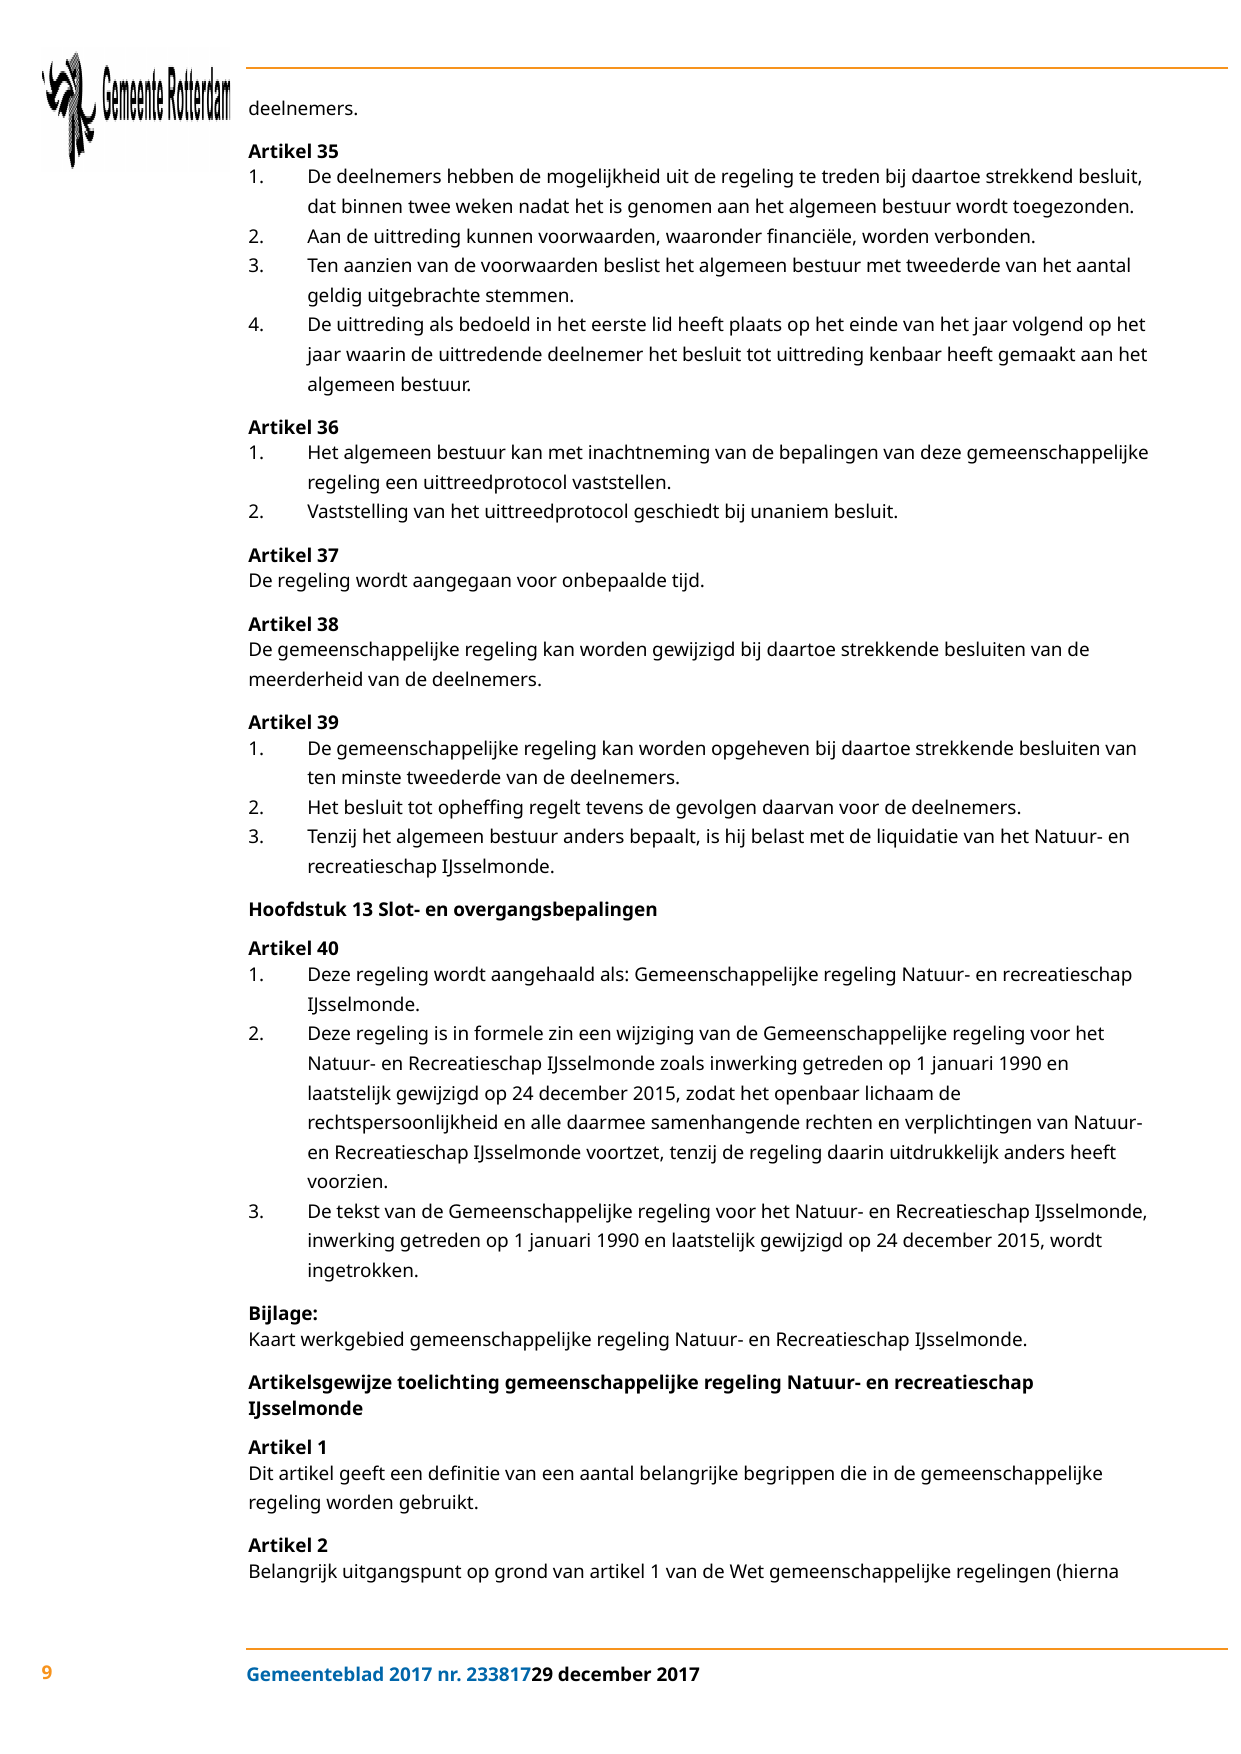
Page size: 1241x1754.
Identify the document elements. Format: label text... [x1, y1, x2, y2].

list De gemeenschappelijke regeling kan worden opgeheven bij daartoe strekkende besluiten van ten minste tweederde van de deelnemers. [248, 735, 1152, 790]
text Artikel 36 [248, 414, 1152, 439]
list De tekst van de Gemeenschappelijke regeling voor het Natuur- en Recreatieschap IJsselmonde, inwerking getreden op 1 januari 1990 en laatstelijk gewijzigd op 24 december 2015, wordt ingetrokken. [248, 1198, 1152, 1283]
list Vaststelling van het uittreedprotocol geschiedt bij unaniem besluit. [248, 499, 1152, 524]
text Artikel 35 [248, 138, 1152, 164]
text Artikel 2 [248, 1533, 1152, 1558]
list De deelnemers hebben de mogelijkheid uit de regeling te treden bij daartoe strekkend besluit, dat binnen twee weken nadat het is genomen aan het algemeen bestuur wordt toegezonden. [248, 164, 1152, 219]
text Artikel 38 [248, 611, 1152, 636]
text Kaart werkgebied gemeenschappelijke regeling Natuur- en Recreatieschap IJsselmonde. [248, 1326, 1152, 1352]
list Ten aanzien van de voorwaarden beslist het algemeen bestuur met tweederde van het aantal geldig uitgebrachte stemmen. [248, 252, 1152, 308]
text Artikel 40 [248, 936, 1152, 961]
list Het algemeen bestuur kan met inachtneming van de bepalingen van deze gemeenschappelijke regeling een uittreedprotocol vaststellen. [248, 439, 1152, 495]
list Het besluit tot opheffing regelt tevens de gevolgen daarvan voor de deelnemers. [248, 794, 1152, 820]
picture [41, 47, 231, 172]
text Hoofdstuk 13 Slot- en overgangsbepalingen [248, 896, 1152, 922]
list De uittreding als bedoeld in het eerste lid heeft plaats op het einde van het jaar volgend op het jaar waarin de uittredende deelnemer het besluit tot uittreding kenbaar heeft gemaakt aan het algemeen bestuur. [248, 312, 1152, 396]
text Bijlage: [248, 1300, 1152, 1326]
text De gemeenschappelijke regeling kan worden gewijzigd bij daartoe strekkende besluiten van de meerderheid van de deelnemers. [248, 636, 1152, 692]
text Dit artikel geeft een definitie van een aantal belangrijke begrippen die in de gemeenschappelijke regeling worden gebruikt. [248, 1460, 1152, 1515]
text De regeling wordt aangegaan voor onbepaalde tijd. [248, 568, 1152, 593]
text Artikel 39 [248, 709, 1152, 735]
list Deze regeling wordt aangehaald als: Gemeenschappelijke regeling Natuur- en recreatieschap IJsselmonde. [248, 961, 1152, 1017]
text Artikel 1 [248, 1434, 1152, 1460]
list Tenzij het algemeen bestuur anders bepaalt, is hij belast met de liquidatie van het Natuur- en recreatieschap IJsselmonde. [248, 824, 1152, 879]
text deelnemers. [248, 95, 1152, 121]
list Deze regeling is in formele zin een wijziging van de Gemeenschappelijke regeling voor het Natuur- en Recreatieschap IJsselmonde zoals inwerking getreden op 1 januari 1990 en laatstelijk gewijzigd op 24 december 2015, zodat het openbaar lichaam de rechtspersoonlijkheid en alle daarmee samenhangende rechten en verplichtingen van Natuur- en Recreatieschap IJsselmonde voortzet, tenzij de regeling daarin uitdrukkelijk anders heeft voorzien. [248, 1021, 1152, 1194]
text Belangrijk uitgangspunt op grond van artikel 1 van de Wet gemeenschappelijke regelingen (hierna [248, 1558, 1152, 1584]
text Artikelsgewijze toelichting gemeenschappelijke regeling Natuur- en recreatieschap IJsselmonde [248, 1369, 1152, 1421]
list Aan de uittreding kunnen voorwaarden, waaronder financiële, worden verbonden. [248, 223, 1152, 248]
text Artikel 37 [248, 542, 1152, 568]
